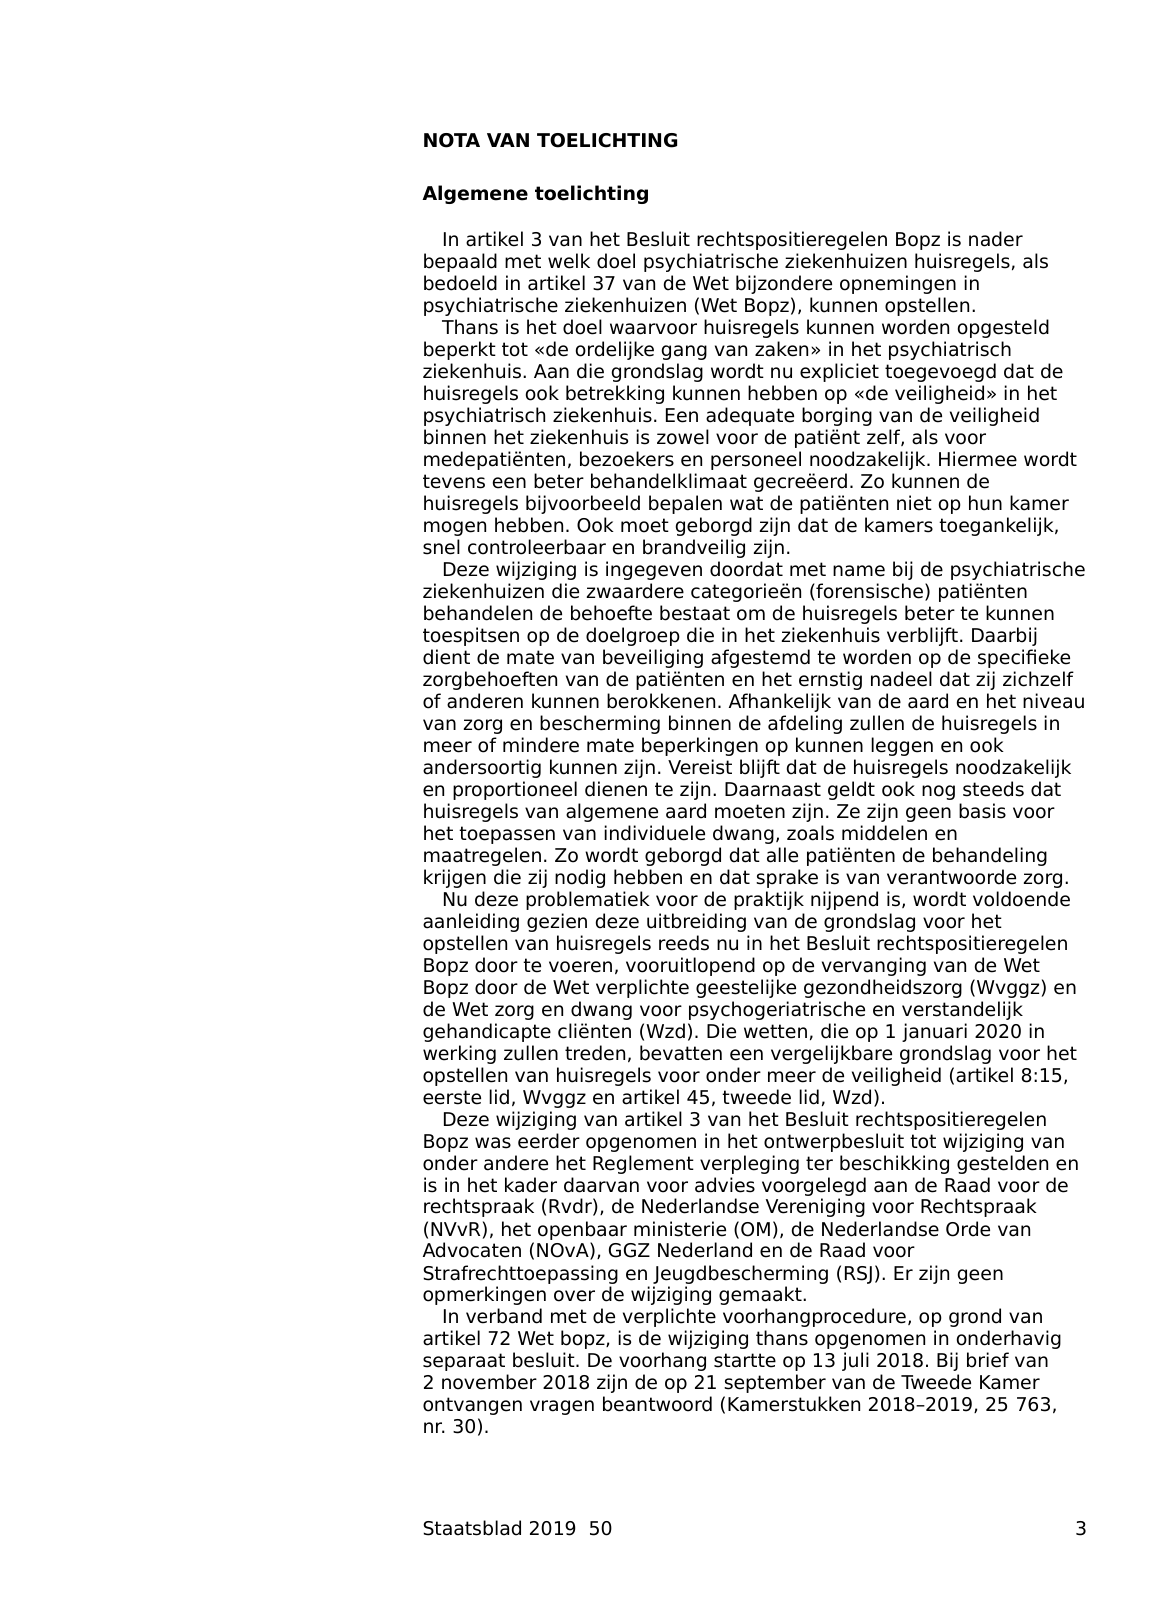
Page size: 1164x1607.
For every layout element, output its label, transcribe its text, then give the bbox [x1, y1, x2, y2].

text Nu deze problematiek voor de praktijk nijpend is, wordt voldoende aanleiding gezien deze uitbreiding van de grondslag voor het opstellen van huisregels reeds nu in het Besluit rechtspositieregelen Bopz door te voeren, vooruitlopend op de vervanging van de Wet Bopz door de Wet verplichte geestelijke gezondheidszorg (Wvggz) en de Wet zorg en dwang voor psychogeriatrische en verstandelijk gehandicapte cliënten (Wzd). Die wetten, die op 1 januari 2020 in werking zullen treden, bevatten een vergelijkbare grondslag voor het opstellen van huisregels voor onder meer de veiligheid (artikel 8:15, eerste lid, Wvggz en artikel 45, tweede lid, Wzd). [422, 889, 1087, 1108]
text Thans is het doel waarvoor huisregels kunnen worden opgesteld beperkt tot «de ordelijke gang van zaken» in het psychiatrisch ziekenhuis. Aan die grondslag wordt nu expliciet toegevoegd dat de huisregels ook betrekking kunnen hebben op «de veiligheid» in het psychiatrisch ziekenhuis. Een adequate borging van de veiligheid binnen het ziekenhuis is zowel voor de patiënt zelf, als voor medepatiënten, bezoekers en personeel noodzakelijk. Hiermee wordt tevens een beter behandelklimaat gecreëerd. Zo kunnen de huisregels bijvoorbeeld bepalen wat de patiënten niet op hun kamer mogen hebben. Ook moet geborgd zijn dat de kamers toegankelijk, snel controleerbaar en brandveilig zijn. [422, 317, 1087, 559]
text Deze wijziging van artikel 3 van het Besluit rechtspositieregelen Bopz was eerder opgenomen in het ontwerpbesluit tot wijziging van onder andere het Reglement verpleging ter beschikking gestelden en is in het kader daarvan voor advies voorgelegd aan de Raad voor de rechtspraak (Rvdr), de Nederlandse Vereniging voor Rechtspraak (NVvR), het openbaar ministerie (OM), de Nederlandse Orde van Advocaten (NOvA), GGZ Nederland en de Raad voor Strafrechttoepassing en Jeugdbescherming (RSJ). Er zijn geen opmerkingen over de wijziging gemaakt. [422, 1108, 1087, 1306]
text Deze wijziging is ingegeven doordat met name bij de psychiatrische ziekenhuizen die zwaardere categorieën (forensische) patiënten behandelen de behoefte bestaat om de huisregels beter te kunnen toespitsen op de doelgroep die in het ziekenhuis verblijft. Daarbij dient de mate van beveiliging afgestemd te worden op de specifieke zorgbehoeften van de patiënten en het ernstig nadeel dat zij zichzelf of anderen kunnen berokkenen. Afhankelijk van de aard en het niveau van zorg en bescherming binnen de afdeling zullen de huisregels in meer of mindere mate beperkingen op kunnen leggen en ook andersoortig kunnen zijn. Vereist blijft dat de huisregels noodzakelijk en proportioneel dienen te zijn. Daarnaast geldt ook nog steeds dat huisregels van algemene aard moeten zijn. Ze zijn geen basis voor het toepassen van individuele dwang, zoals middelen en maatregelen. Zo wordt geborgd dat alle patiënten de behandeling krijgen die zij nodig hebben en dat sprake is van verantwoorde zorg. [422, 559, 1087, 889]
text In verband met de verplichte voorhangprocedure, op grond van artikel 72 Wet bopz, is de wijziging thans opgenomen in onderhavig separaat besluit. De voorhang startte op 13 juli 2018. Bij brief van 2 november 2018 zijn de op 21 september van de Tweede Kamer ontvangen vragen beantwoord (Kamerstukken 2018–2019, 25 763, nr. 30). [422, 1306, 1087, 1438]
subtitle NOTA VAN TOELICHTING [422, 130, 1087, 152]
text In artikel 3 van het Besluit rechtspositieregelen Bopz is nader bepaald met welk doel psychiatrische ziekenhuizen huisregels, als bedoeld in artikel 37 van de Wet bijzondere opnemingen in psychiatrische ziekenhuizen (Wet Bopz), kunnen opstellen. [422, 229, 1087, 317]
subtitle Algemene toelichting [422, 182, 1087, 204]
